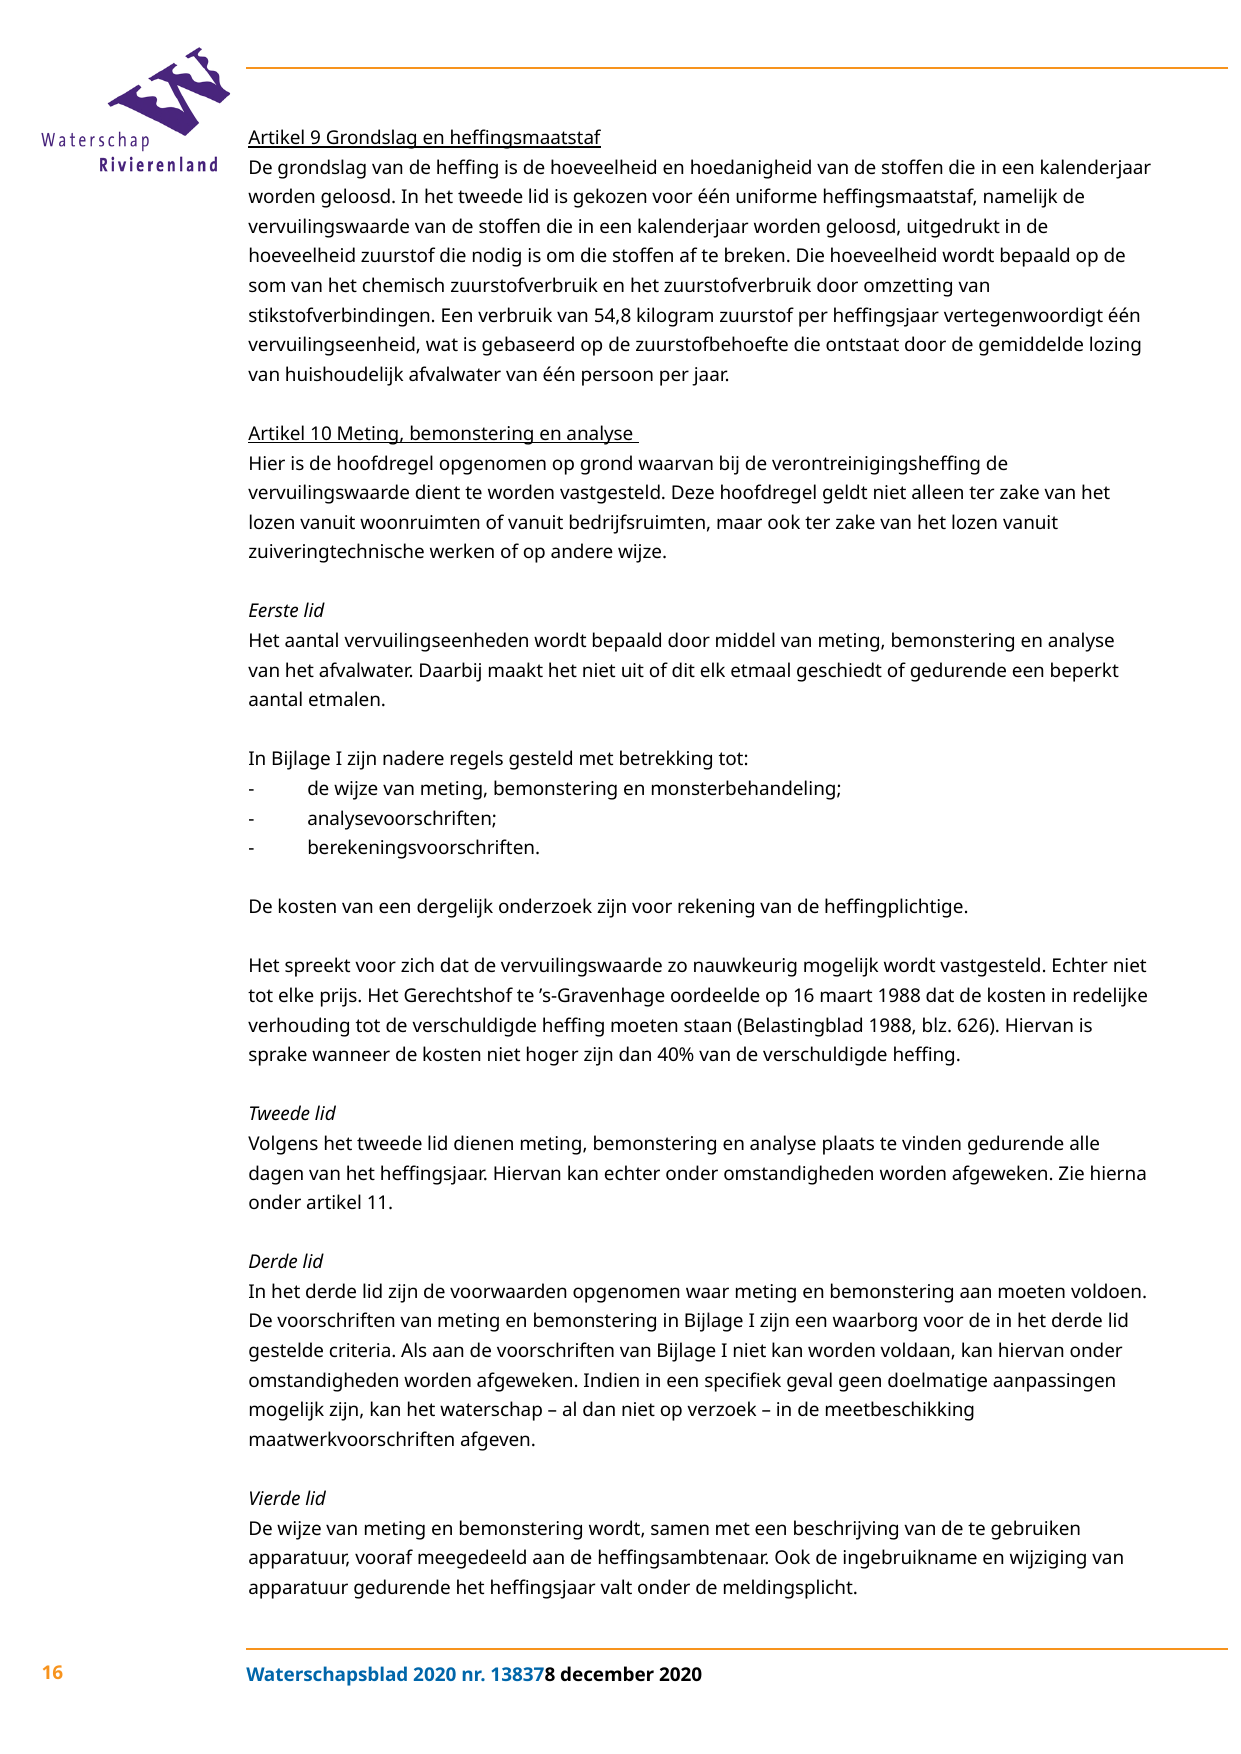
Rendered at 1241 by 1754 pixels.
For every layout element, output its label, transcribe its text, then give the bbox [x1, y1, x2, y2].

picture [41, 47, 231, 172]
text Tweede lid [248, 1101, 1152, 1126]
text De kosten van een dergelijk onderzoek zijn voor rekening van de heffingplichtige. [248, 893, 1152, 919]
text Derde lid [248, 1248, 1152, 1274]
text Artikel 10 Meting, bemonstering en analyse [248, 420, 1152, 446]
text Volgens het tweede lid dienen meting, bemonstering en analyse plaats te vinden gedurende alle dagen van het heffingsjaar. Hiervan kan echter onder omstandigheden worden afgeweken. Zie hierna onder artikel 11. [248, 1130, 1152, 1215]
text Artikel 9 Grondslag en heffingsmaatstaf [248, 124, 1152, 150]
text De wijze van meting en bemonstering wordt, samen met een beschrijving van de te gebruiken apparatuur, vooraf meegedeeld aan de heffingsambtenaar. Ook de ingebruikname en wijziging van apparatuur gedurende het heffingsjaar valt onder de meldingsplicht. [248, 1515, 1152, 1600]
text Hier is de hoofdregel opgenomen op grond waarvan bij de verontreinigingsheffing de vervuilingswaarde dient te worden vastgesteld. Deze hoofdregel geldt niet alleen ter zake van het lozen vanuit woonruimten of vanuit bedrijfsruimten, maar ook ter zake van het lozen vanuit zuiveringtechnische werken of op andere wijze. [248, 450, 1152, 564]
text In Bijlage I zijn nadere regels gesteld met betrekking tot: [248, 746, 1152, 771]
list de wijze van meting, bemonstering en monsterbehandeling; [248, 775, 1152, 801]
text De grondslag van de heffing is de hoeveelheid en hoedanigheid van de stoffen die in een kalenderjaar worden geloosd. In het tweede lid is gekozen voor één uniforme heffingsmaatstaf, namelijk de vervuilingswaarde van de stoffen die in een kalenderjaar worden geloosd, uitgedrukt in de hoeveelheid zuurstof die nodig is om die stoffen af te breken. Die hoeveelheid wordt bepaald op de som van het chemisch zuurstofverbruik en het zuurstofverbruik door omzetting van stikstofverbindingen. Een verbruik van 54,8 kilogram zuurstof per heffingsjaar vertegenwoordigt één vervuilingseenheid, wat is gebaseerd op de zuurstofbehoefte die ontstaat door de gemiddelde lozing van huishoudelijk afvalwater van één persoon per jaar. [248, 154, 1152, 387]
text In het derde lid zijn de voorwaarden opgenomen waar meting en bemonstering aan moeten voldoen. De voorschriften van meting en bemonstering in Bijlage I zijn een waarborg voor de in het derde lid gestelde criteria. Als aan de voorschriften van Bijlage I niet kan worden voldaan, kan hiervan onder omstandigheden worden afgeweken. Indien in een specifiek geval geen doelmatige aanpassingen mogelijk zijn, kan het waterschap – al dan niet op verzoek – in de meetbeschikking maatwerkvoorschriften afgeven. [248, 1278, 1152, 1452]
text Eerste lid [248, 598, 1152, 623]
list berekeningsvoorschriften. [248, 834, 1152, 860]
text Het spreekt voor zich dat de vervuilingswaarde zo nauwkeurig mogelijk wordt vastgesteld. Echter niet tot elke prijs. Het Gerechtshof te ’s-Gravenhage oordeelde op 16 maart 1988 dat de kosten in redelijke verhouding tot de verschuldigde heffing moeten staan (Belastingblad 1988, blz. 626). Hiervan is sprake wanneer de kosten niet hoger zijn dan 40% van de verschuldigde heffing. [248, 953, 1152, 1067]
text Vierde lid [248, 1485, 1152, 1511]
list analysevoorschriften; [248, 805, 1152, 831]
text Het aantal vervuilingseenheden wordt bepaald door middel van meting, bemonstering en analyse van het afvalwater. Daarbij maakt het niet uit of dit elk etmaal geschiedt of gedurende een beperkt aantal etmalen. [248, 627, 1152, 712]
